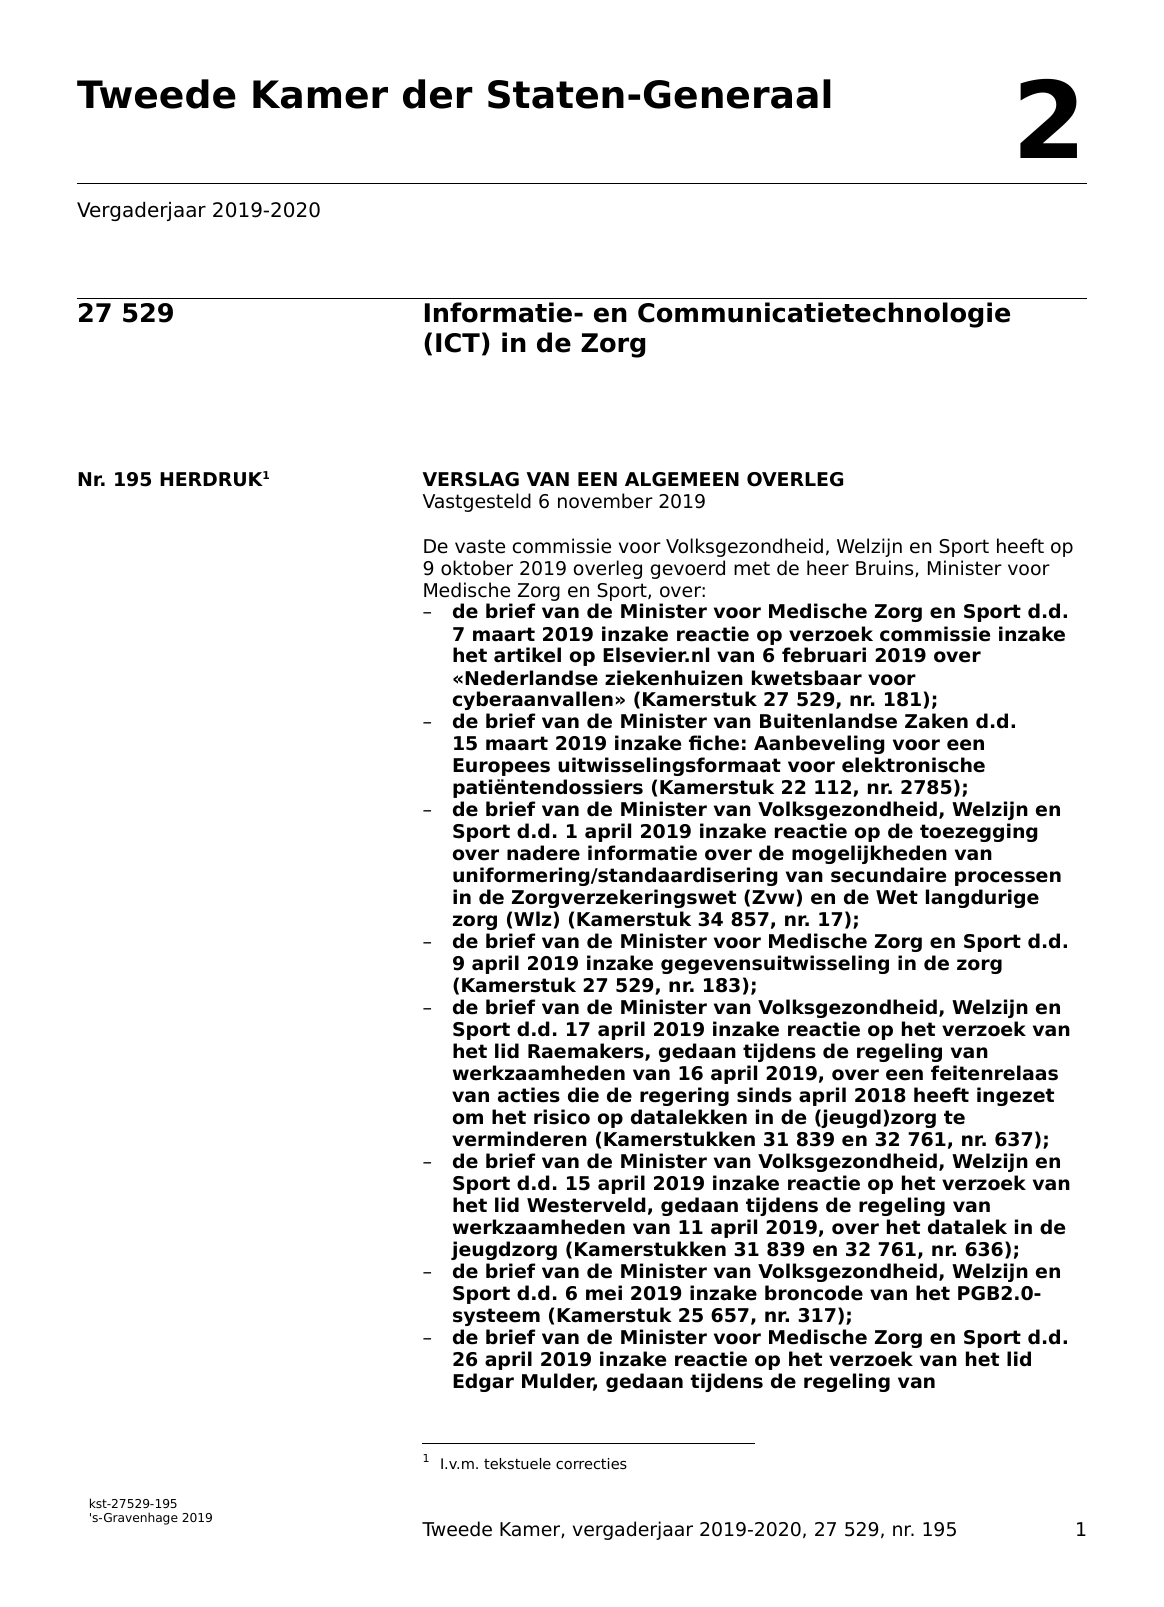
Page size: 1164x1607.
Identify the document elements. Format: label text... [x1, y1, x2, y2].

text 's-Gravenhage 2019 [88, 1511, 323, 1525]
text – de brief van de Minister van Volksgezondheid, Welzijn en Sport d.d. 17 april 2019 inzake reactie op het verzoek van het lid Raemakers, gedaan tijdens de regeling van werkzaamheden van 16 april 2019, over een feitenrelaas van acties die de regering sinds april 2018 heeft ingezet om het risico op datalekken in de (jeugd)zorg te verminderen (Kamerstukken 31 839 en 32 761, nr. 637); [422, 997, 1087, 1151]
text De vaste commissie voor Volksgezondheid, Welzijn en Sport heeft op 9 oktober 2019 overleg gevoerd met de heer Bruins, Minister voor Medische Zorg en Sport, over: [422, 536, 1087, 601]
text I.v.m. tekstuele correcties [422, 1452, 1087, 1474]
table_cell Vergaderjaar 2019-2020 [77, 184, 1087, 298]
table_header Tweede Kamer der Staten-Generaal [77, 59, 886, 183]
text – de brief van de Minister voor Medische Zorg en Sport d.d. 7 maart 2019 inzake reactie op verzoek commissie inzake het artikel op Elsevier.nl van 6 februari 2019 over «Nederlandse ziekenhuizen kwetsbaar voor cyberaanvallen» (Kamerstuk 27 529, nr. 181); [422, 601, 1087, 711]
table_header 2 [886, 59, 1087, 183]
text – de brief van de Minister van Volksgezondheid, Welzijn en Sport d.d. 6 mei 2019 inzake broncode van het PGB2.0-systeem (Kamerstuk 25 657, nr. 317); [422, 1261, 1087, 1327]
text Vastgesteld 6 november 2019 [422, 491, 1087, 513]
text – de brief van de Minister van Volksgezondheid, Welzijn en Sport d.d. 15 april 2019 inzake reactie op het verzoek van het lid Westerveld, gedaan tijdens de regeling van werkzaamheden van 11 april 2019, over het datalek in de jeugdzorg (Kamerstukken 31 839 en 32 761, nr. 636); [422, 1151, 1087, 1261]
text – de brief van de Minister van Buitenlandse Zaken d.d. 15 maart 2019 inzake fiche: Aanbeveling voor een Europees uitwisselingsformaat voor elektronische patiëntendossiers (Kamerstuk 22 112, nr. 2785); [422, 711, 1087, 799]
text – de brief van de Minister voor Medische Zorg en Sport d.d. 9 april 2019 inzake gegevensuitwisseling in de zorg (Kamerstuk 27 529, nr. 183); [422, 931, 1087, 997]
subtitle Nr. 195 HERDRUK VERSLAG VAN EEN ALGEMEEN OVERLEG [77, 469, 1087, 491]
text – de brief van de Minister van Volksgezondheid, Welzijn en Sport d.d. 1 april 2019 inzake reactie op de toezegging over nadere informatie over de mogelijkheden van uniformering/standaardisering van secundaire processen in de Zorgverzekeringswet (Zvw) en de Wet langdurige zorg (Wlz) (Kamerstuk 34 857, nr. 17); [422, 799, 1087, 931]
text – de brief van de Minister voor Medische Zorg en Sport d.d. 26 april 2019 inzake reactie op het verzoek van het lid Edgar Mulder, gedaan tijdens de regeling van [422, 1327, 1087, 1393]
subtitle 27 529 Informatie- en Communicatietechnologie (ICT) in de Zorg [77, 299, 1087, 358]
text kst-27529-195 [88, 1497, 323, 1511]
